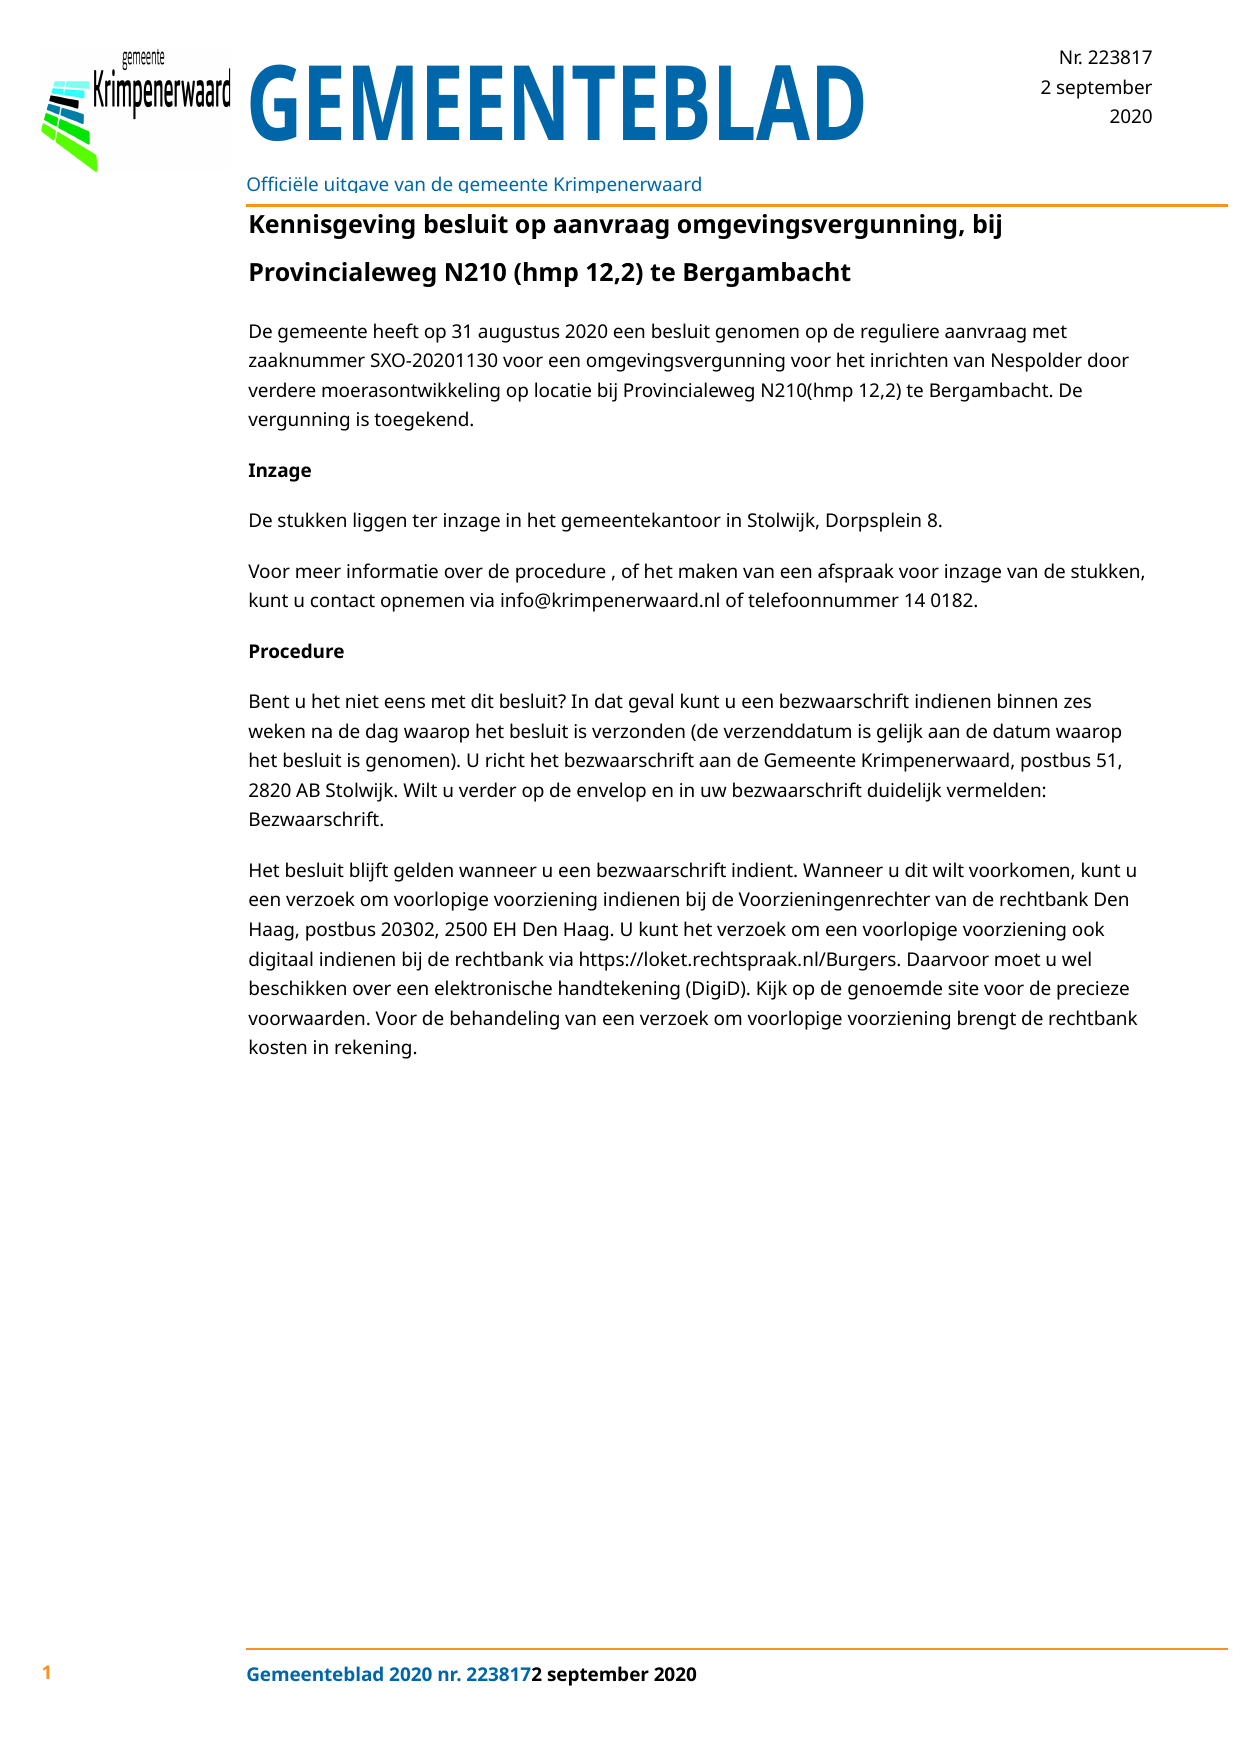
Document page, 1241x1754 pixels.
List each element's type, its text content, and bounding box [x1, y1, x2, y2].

text Bent u het niet eens met dit besluit? In dat geval kunt u een bezwaarschrift indienen binnen zes weken na de dag waarop het besluit is verzonden (de verzenddatum is gelijk aan de datum waarop het besluit is genomen). U richt het bezwaarschrift aan de Gemeente Krimpenerwaard, postbus 51, 2820 AB Stolwijk. Wilt u verder op de envelop en in uw bezwaarschrift duidelijk vermelden: Bezwaarschrift. [248, 688, 1152, 832]
picture [41, 47, 231, 172]
text Voor meer informatie over de procedure , of het maken van een afspraak voor inzage van de stukken, kunt u contact opnemen via info@krimpenerwaard.nl of telefoonnummer 14 0182. [248, 558, 1152, 613]
text Kennisgeving besluit op aanvraag omgevingsvergunning, bij Provincialeweg N210 (hmp 12,2) te Bergambacht [248, 207, 1152, 288]
text Het besluit blijft gelden wanneer u een bezwaarschrift indient. Wanneer u dit wilt voorkomen, kunt u een verzoek om voorlopige voorziening indienen bij de Voorzieningenrechter van de rechtbank Den Haag, postbus 20302, 2500 EH Den Haag. U kunt het verzoek om een voorlopige voorziening ook digitaal indienen bij de rechtbank via https://loket.rechtspraak.nl/Burgers. Daarvoor moet u wel beschikken over een elektronische handtekening (DigiD). Kijk op de genoemde site voor de precieze voorwaarden. Voor de behandeling van een verzoek om voorlopige voorziening brengt de rechtbank kosten in rekening. [248, 857, 1152, 1060]
text De gemeente heeft op 31 augustus 2020 een besluit genomen op de reguliere aanvraag met zaaknummer SXO-20201130 voor een omgevingsvergunning voor het inrichten van Nespolder door verdere moerasontwikkeling op locatie bij Provincialeweg N210(hmp 12,2) te Bergambacht. De vergunning is toegekend. [248, 318, 1152, 432]
text De stukken liggen ter inzage in het gemeentekantoor in Stolwijk, Dorpsplein 8. [248, 507, 1152, 533]
text Inzage [248, 457, 1152, 483]
text Procedure [248, 638, 1152, 664]
